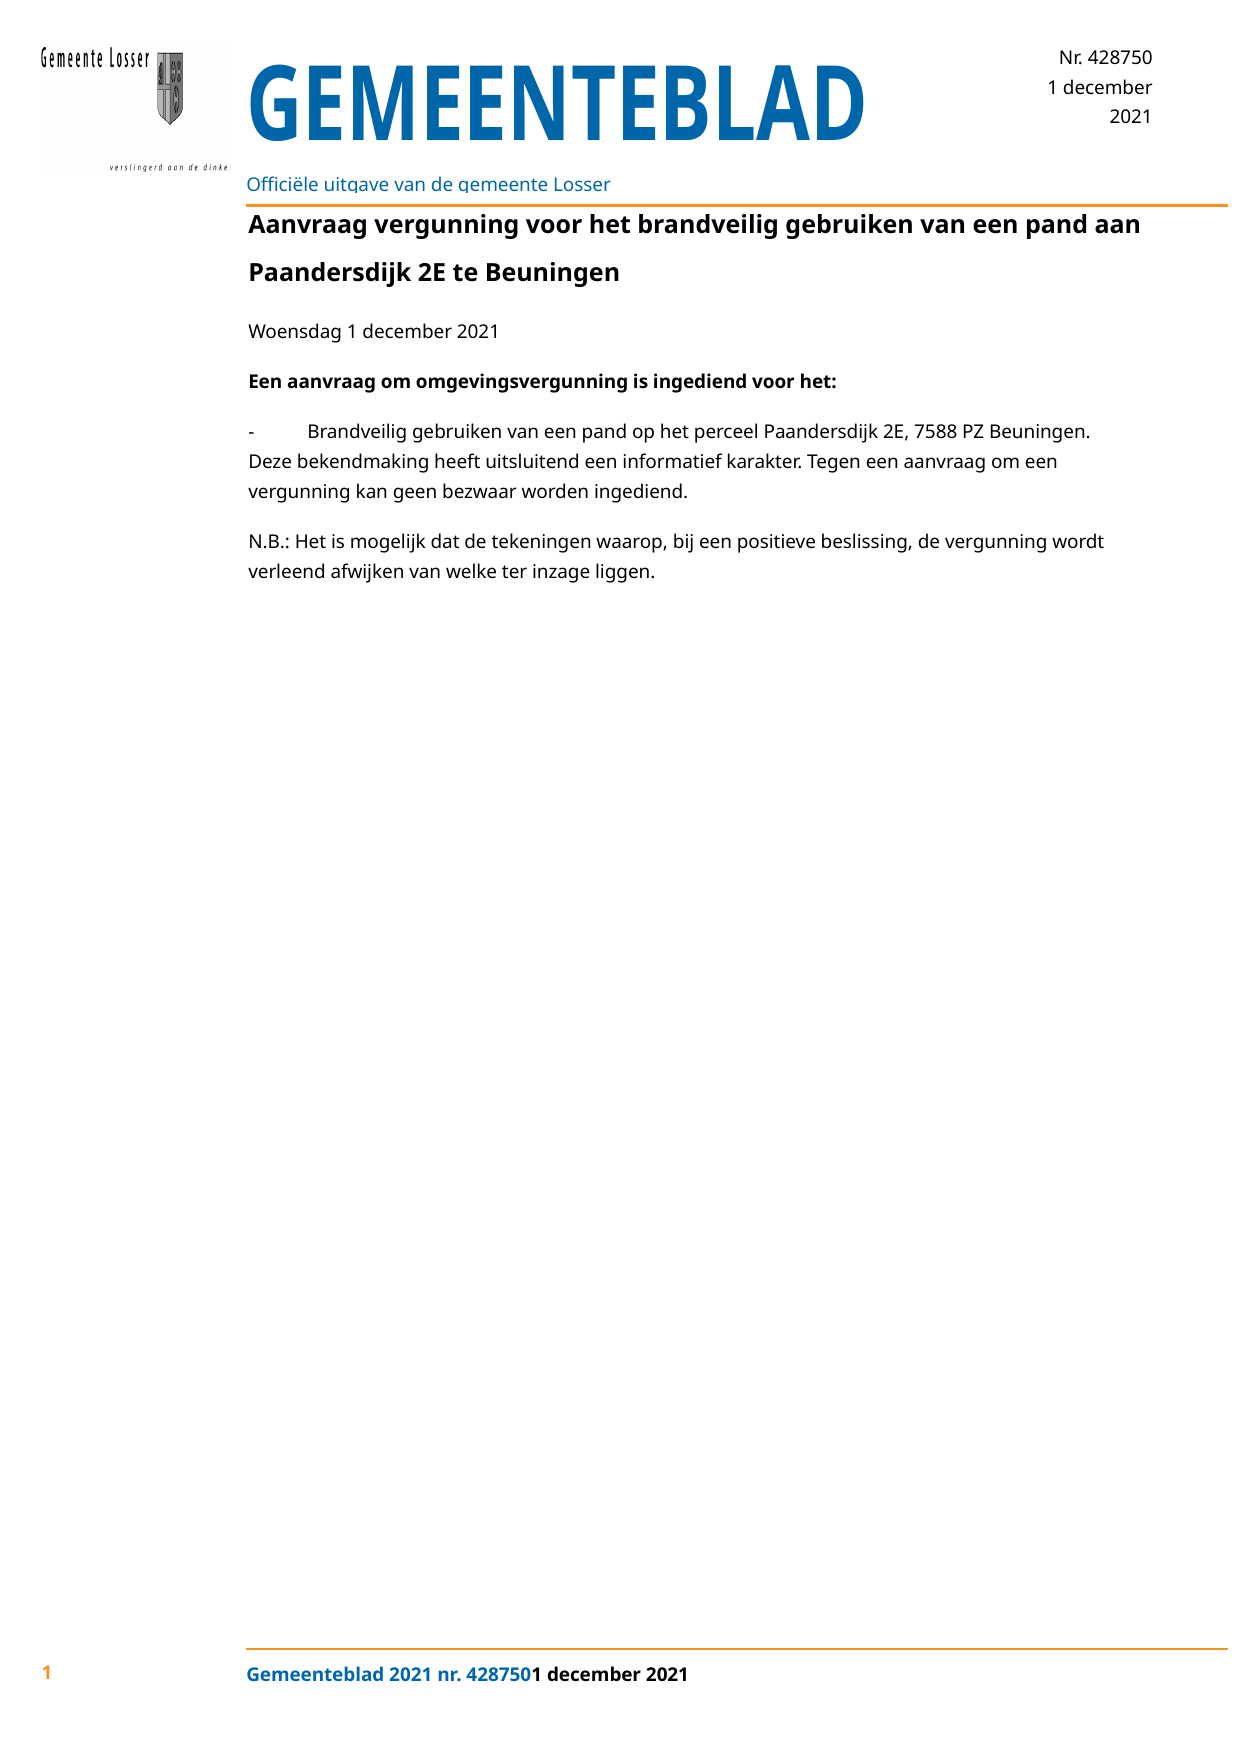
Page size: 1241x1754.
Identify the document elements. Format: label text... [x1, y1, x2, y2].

text Een aanvraag om omgevingsvergunning is ingediend voor het: [248, 368, 1152, 394]
text Deze bekendmaking heeft uitsluitend een informatief karakter. Tegen een aanvraag om een vergunning kan geen bezwaar worden ingediend. [248, 448, 1152, 504]
text Woensdag 1 december 2021 [248, 318, 1152, 344]
text N.B.: Het is mogelijk dat de tekeningen waarop, bij een positieve beslissing, de vergunning wordt verleend afwijken van welke ter inzage liggen. [248, 528, 1152, 584]
picture [41, 47, 231, 172]
list Brandveilig gebruiken van een pand op het perceel Paandersdijk 2E, 7588 PZ Beuningen. [248, 419, 1152, 444]
text Aanvraag vergunning voor het brandveilig gebruiken van een pand aan Paandersdijk 2E te Beuningen [248, 207, 1152, 288]
